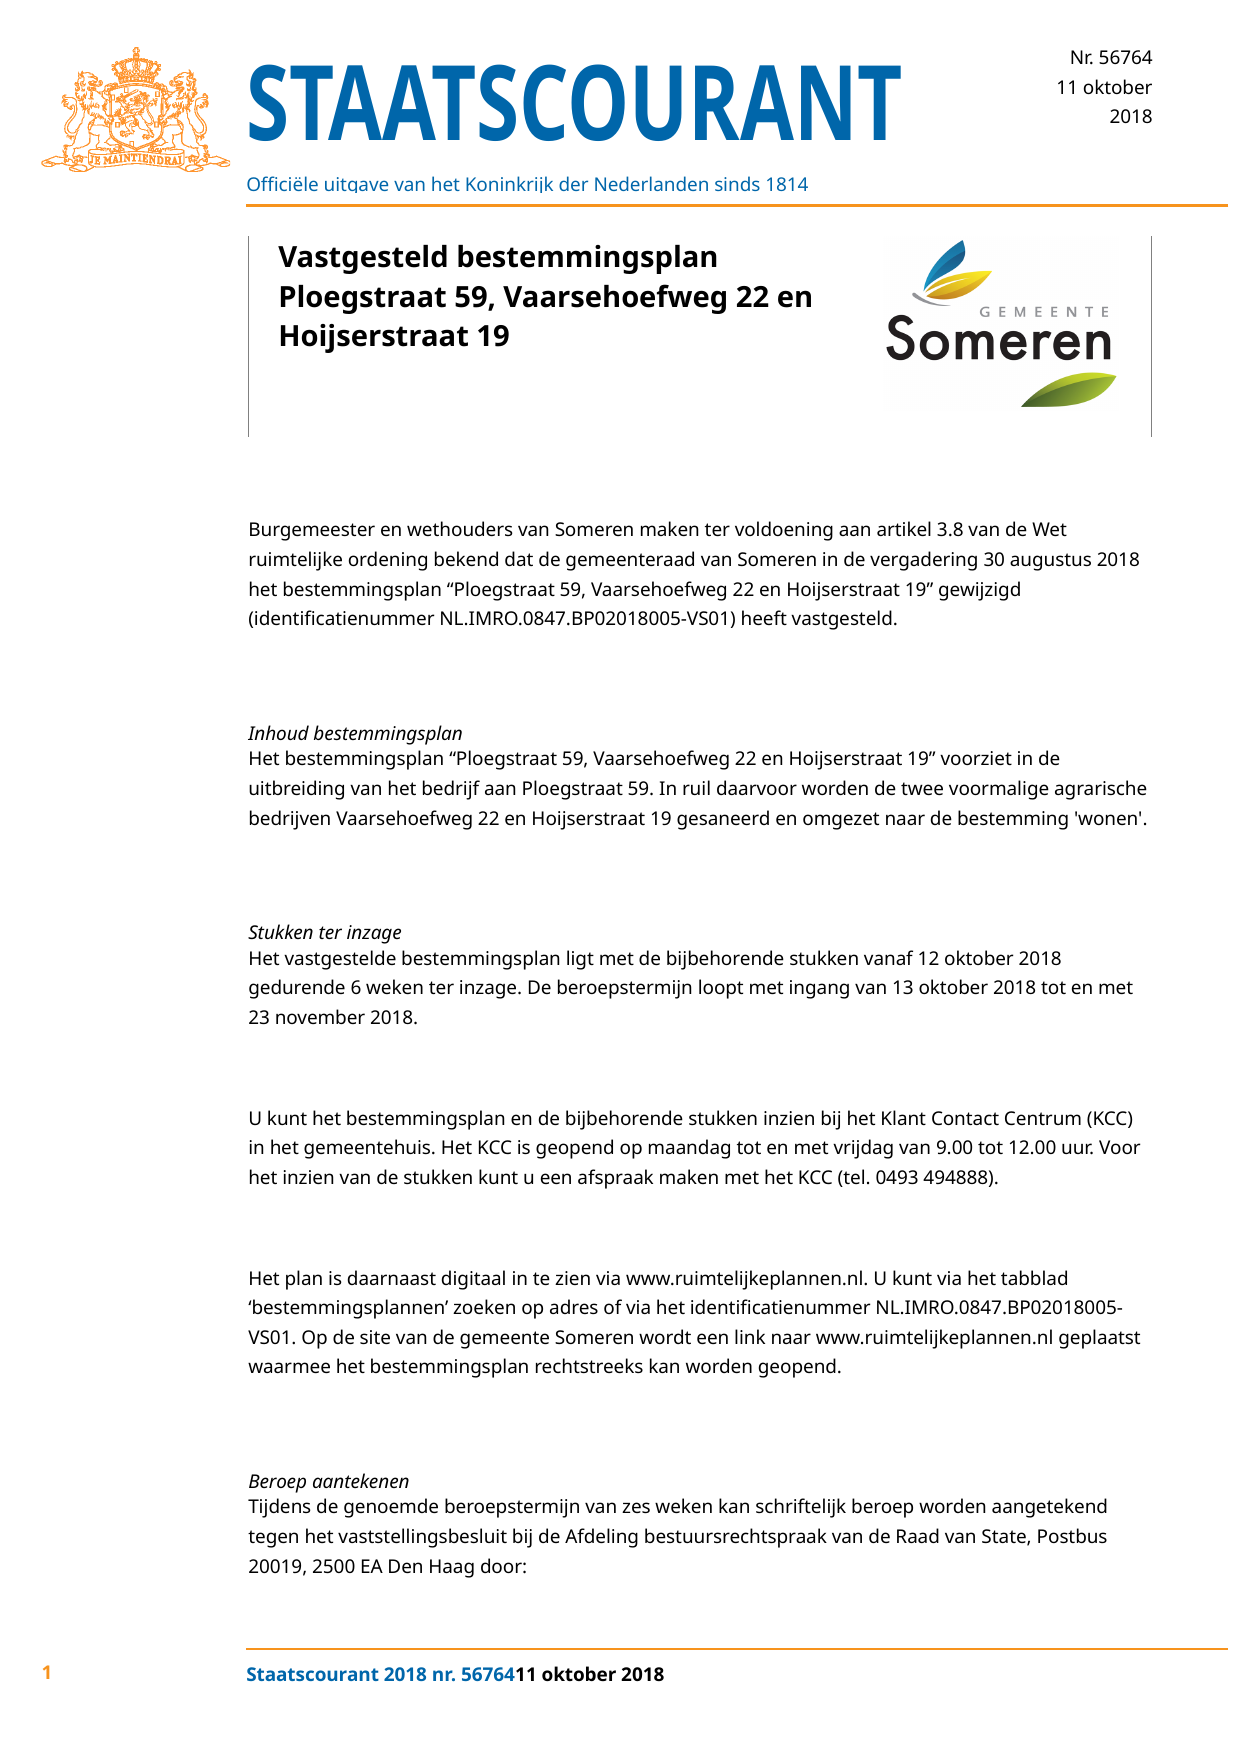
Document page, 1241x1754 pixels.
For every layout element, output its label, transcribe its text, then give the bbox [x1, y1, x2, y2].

table_header [850, 236, 1151, 437]
text Beroep aantekenen [248, 1468, 1152, 1494]
text Het plan is daarnaast digitaal in te zien via www.ruimtelijkeplannen.nl. U kunt via het tabblad ‘bestemmingsplannen’ zoeken op adres of via het identificatienummer NL.IMRO.0847.BP02018005-VS01. Op de site van de gemeente Someren wordt een link naar www.ruimtelijkeplannen.nl geplaatst waarmee het bestemmingsplan rechtstreeks kan worden geopend. [248, 1265, 1152, 1379]
text U kunt het bestemmingsplan en de bijbehorende stukken inzien bij het Klant Contact Centrum (KCC) in het gemeentehuis. Het KCC is geopend op maandag tot en met vrijdag van 9.00 tot 12.00 uur. Voor het inzien van de stukken kunt u een afspraak maken met het KCC (tel. 0493 494888). [248, 1105, 1152, 1190]
text Het vastgestelde bestemmingsplan ligt met de bijbehorende stukken vanaf 12 oktober 2018 gedurende 6 weken ter inzage. De beroepstermijn loopt met ingang van 13 oktober 2018 tot en met 23 november 2018. [248, 945, 1152, 1030]
text Inhoud bestemmingsplan [248, 720, 1152, 746]
text Burgemeester en wethouders van Someren maken ter voldoening aan artikel 3.8 van de Wet ruimtelijke ordening bekend dat de gemeenteraad van Someren in de vergadering 30 augustus 2018 het bestemmingsplan “Ploegstraat 59, Vaarsehoefweg 22 en Hoijserstraat 19” gewijzigd (identificatienummer NL.IMRO.0847.BP02018005-VS01) heeft vastgesteld. [248, 517, 1152, 631]
text Het bestemmingsplan “Ploegstraat 59, Vaarsehoefweg 22 en Hoijserstraat 19” voorziet in de uitbreiding van het bedrijf aan Ploegstraat 59. In ruil daarvoor worden de twee voormalige agrarische bedrijven Vaarsehoefweg 22 en Hoijserstraat 19 gesaneerd en omgezet naar de bestemming 'wonen'. [248, 746, 1152, 830]
table_header Vastgesteld bestemmingsplan Ploegstraat 59, Vaarsehoefweg 22 en Hoijserstraat 19 [249, 236, 850, 437]
picture [882, 236, 1119, 411]
text Stukken ter inzage [248, 919, 1152, 945]
picture [41, 47, 231, 172]
text Tijdens de genoemde beroepstermijn van zes weken kan schriftelijk beroep worden aangetekend tegen het vaststellingsbesluit bij de Afdeling bestuursrechtspraak van de Raad van State, Postbus 20019, 2500 EA Den Haag door: [248, 1494, 1152, 1578]
